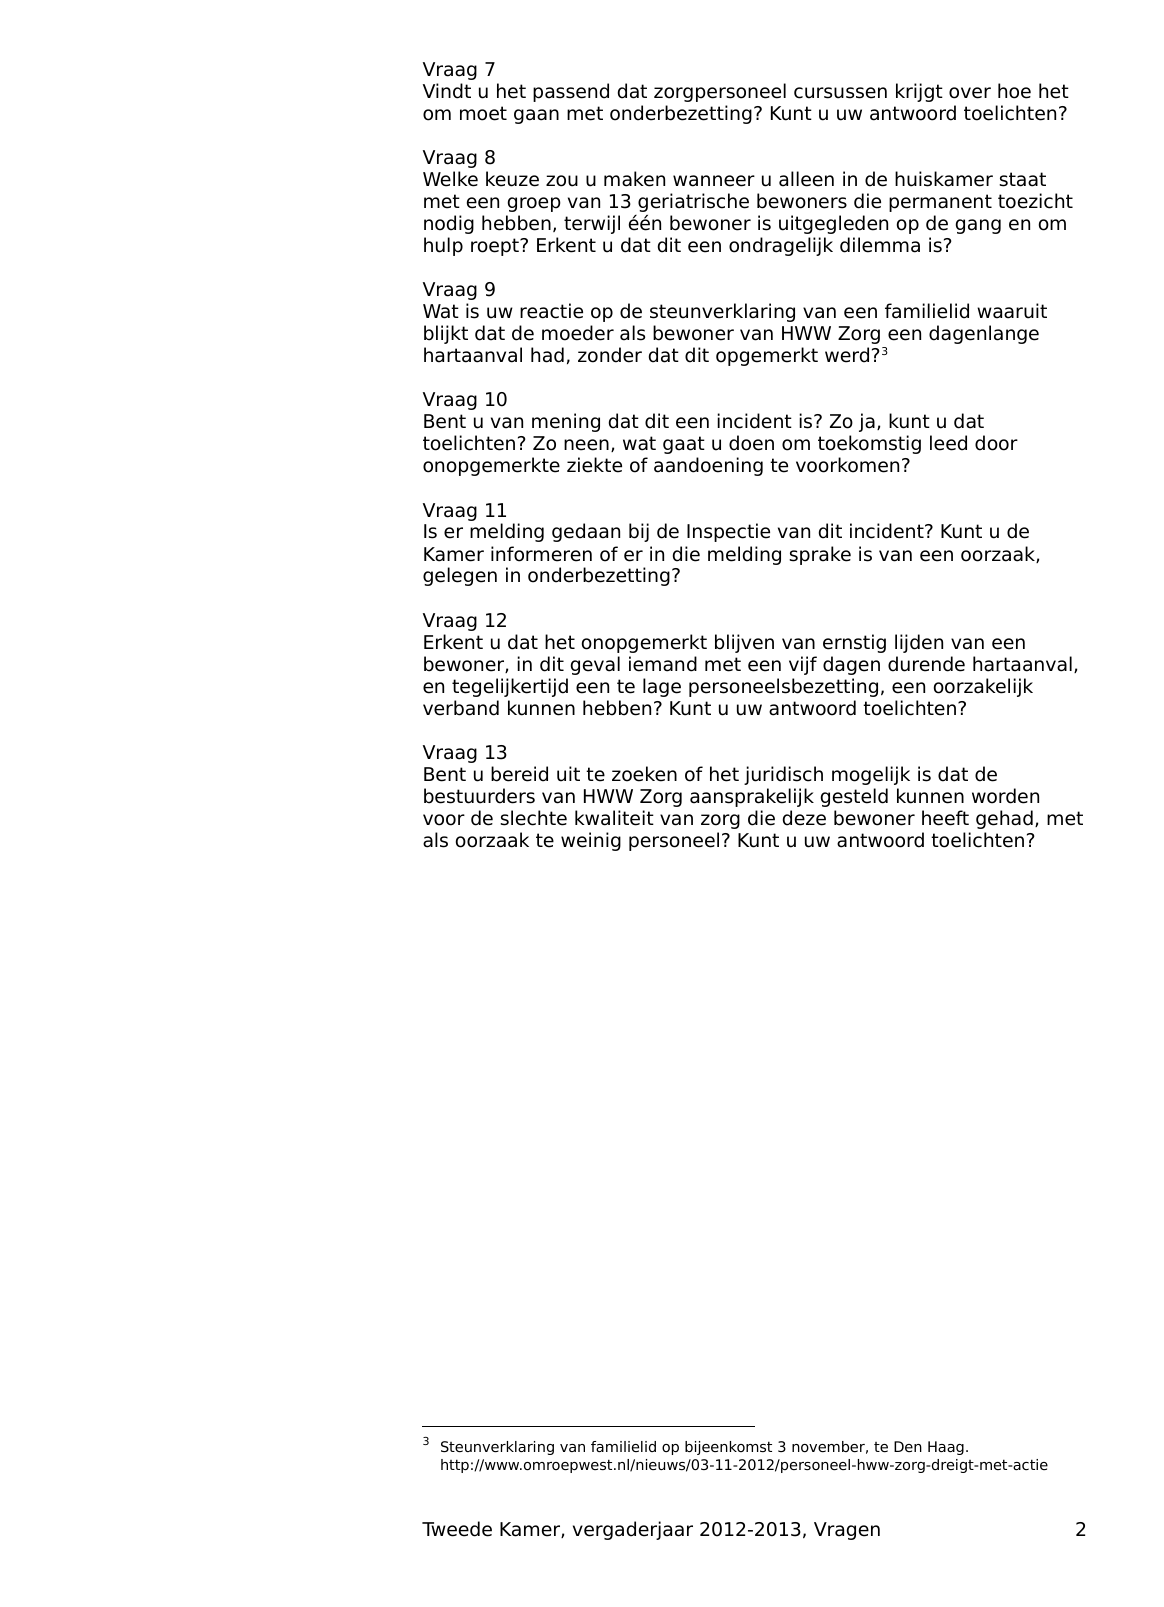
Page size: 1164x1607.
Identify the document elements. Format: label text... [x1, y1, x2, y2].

text Is er melding gedaan bij de Inspectie van dit incident? Kunt u de Kamer informeren of er in die melding sprake is van een oorzaak, gelegen in onderbezetting? [422, 521, 1087, 587]
text Vindt u het passend dat zorgpersoneel cursussen krijgt over hoe het om moet gaan met onderbezetting? Kunt u uw antwoord toelichten? [422, 81, 1087, 125]
text Welke keuze zou u maken wanneer u alleen in de huiskamer staat met een groep van 13 geriatrische bewoners die permanent toezicht nodig hebben, terwijl één bewoner is uitgegleden op de gang en om hulp roept? Erkent u dat dit een ondragelijk dilemma is? [422, 169, 1087, 257]
text Bent u bereid uit te zoeken of het juridisch mogelijk is dat de bestuurders van HWW Zorg aansprakelijk gesteld kunnen worden voor de slechte kwaliteit van zorg die deze bewoner heeft gehad, met als oorzaak te weinig personeel? Kunt u uw antwoord toelichten? [422, 764, 1087, 852]
text Erkent u dat het onopgemerkt blijven van ernstig lijden van een bewoner, in dit geval iemand met een vijf dagen durende hartaanval, en tegelijkertijd een te lage personeelsbezetting, een oorzakelijk verband kunnen hebben? Kunt u uw antwoord toelichten? [422, 632, 1087, 719]
text Vraag 7 [422, 59, 1087, 81]
text Vraag 11 [422, 499, 1087, 521]
text Wat is uw reactie op de steunverklaring van een familielid waaruit blijkt dat de moeder als bewoner van HWW Zorg een dagenlange hartaanval had, zonder dat dit opgemerkt werd? [422, 301, 1087, 367]
text Vraag 13 [422, 742, 1087, 764]
text Vraag 9 [422, 279, 1087, 301]
text Bent u van mening dat dit een incident is? Zo ja, kunt u dat toelichten? Zo neen, wat gaat u doen om toekomstig leed door onopgemerkte ziekte of aandoening te voorkomen? [422, 411, 1087, 477]
text Vraag 10 [422, 389, 1087, 411]
text Vraag 8 [422, 147, 1087, 169]
text Steunverklaring van familielid op bijeenkomst 3 november, te Den Haag. http://www.omroepwest.nl/nieuws/03-11-2012/personeel-hww-zorg-dreigt-met-actie [422, 1435, 1087, 1474]
text Vraag 12 [422, 609, 1087, 632]
